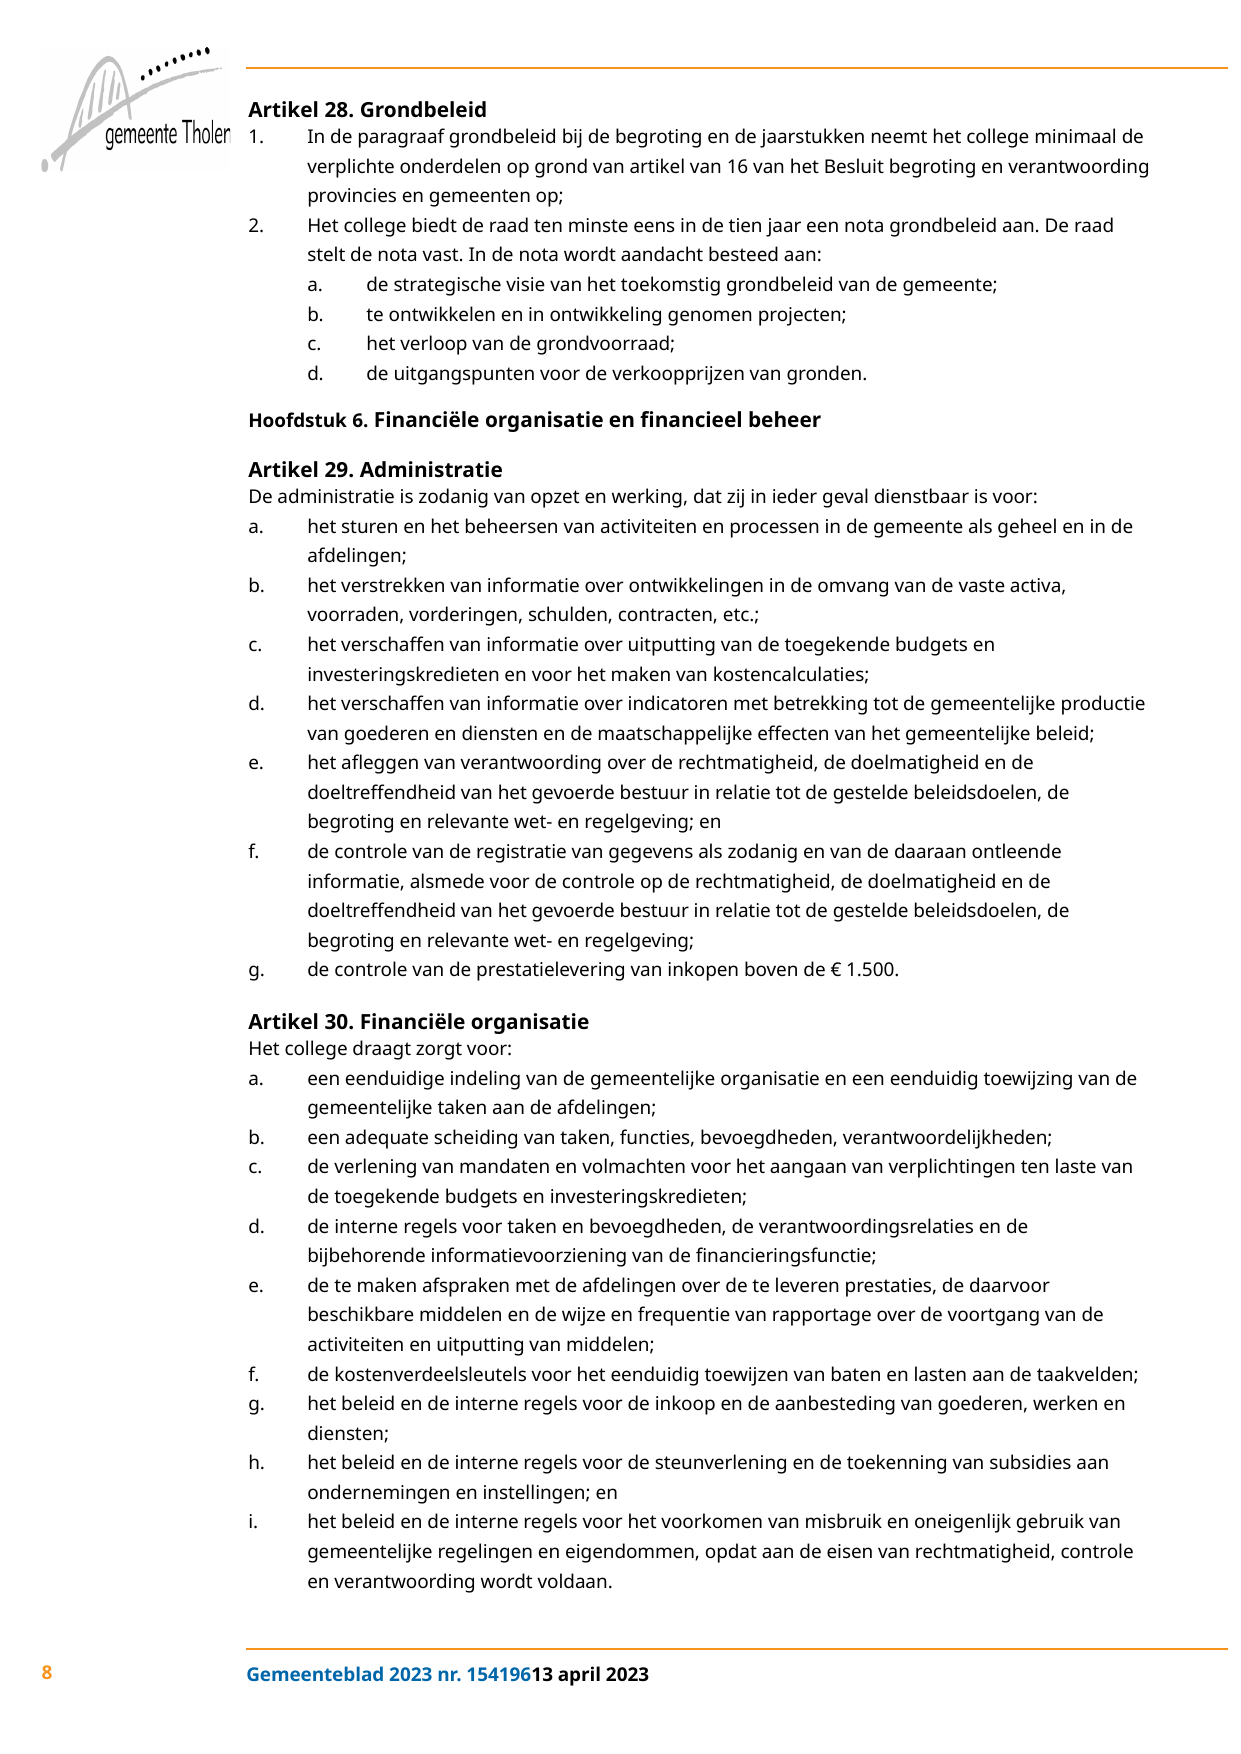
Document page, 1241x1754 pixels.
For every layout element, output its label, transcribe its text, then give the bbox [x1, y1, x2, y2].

list een adequate scheiding van taken, functies, bevoegdheden, verantwoordelijkheden; [248, 1124, 1152, 1150]
text De administratie is zodanig van opzet en werking, dat zij in ieder geval dienstbaar is voor: [248, 483, 1152, 509]
list de controle van de prestatielevering van inkopen boven de € 1.500. [248, 957, 1152, 982]
text Artikel 28. Grondbeleid [248, 95, 1152, 123]
list het afleggen van verantwoording over de rechtmatigheid, de doelmatigheid en de doeltreffendheid van het gevoerde bestuur in relatie tot de gestelde beleidsdoelen, de begroting en relevante wet- en regelgeving; en [248, 749, 1152, 834]
list het beleid en de interne regels voor de steunverlening en de toekenning van subsidies aan ondernemingen en instellingen; en [248, 1449, 1152, 1505]
list de verlening van mandaten en volmachten voor het aangaan van verplichtingen ten laste van de toegekende budgets en investeringskredieten; [248, 1154, 1152, 1209]
list de strategische visie van het toekomstig grondbeleid van de gemeente; [307, 271, 1152, 297]
picture [41, 47, 231, 172]
text Artikel 29. Administratie [248, 455, 1152, 483]
list het sturen en het beheersen van activiteiten en processen in de gemeente als geheel en in de afdelingen; [248, 513, 1152, 568]
text Artikel 30. Financiële organisatie [248, 1007, 1152, 1035]
list het verloop van de grondvoorraad; [307, 330, 1152, 356]
list In de paragraaf grondbeleid bij de begroting en de jaarstukken neemt het college minimaal de verplichte onderdelen op grond van artikel van 16 van het Besluit begroting en verantwoording provincies en gemeenten op; [248, 123, 1152, 208]
list de te maken afspraken met de afdelingen over de te leveren prestaties, de daarvoor beschikbare middelen en de wijze en frequentie van rapportage over de voortgang van de activiteiten en uitputting van middelen; [248, 1272, 1152, 1357]
list te ontwikkelen en in ontwikkeling genomen projecten; [307, 301, 1152, 326]
list een eenduidige indeling van de gemeentelijke organisatie en een eenduidig toewijzing van de gemeentelijke taken aan de afdelingen; [248, 1065, 1152, 1120]
list het beleid en de interne regels voor het voorkomen van misbruik en oneigenlijk gebruik van gemeentelijke regelingen en eigendommen, opdat aan de eisen van rechtmatigheid, controle en verantwoording wordt voldaan. [248, 1509, 1152, 1594]
list de uitgangspunten voor de verkoopprijzen van gronden. [307, 360, 1152, 386]
text Hoofdstuk 6. Financiële organisatie en financieel beheer [248, 406, 1152, 434]
text Het college draagt zorgt voor: [248, 1035, 1152, 1061]
list het verstrekken van informatie over ontwikkelingen in de omvang van de vaste activa, voorraden, vorderingen, schulden, contracten, etc.; [248, 572, 1152, 627]
list de controle van de registratie van gegevens als zodanig en van de daaraan ontleende informatie, alsmede voor de controle op de rechtmatigheid, de doelmatigheid en de doeltreffendheid van het gevoerde bestuur in relatie tot de gestelde beleidsdoelen, de begroting en relevante wet- en regelgeving; [248, 838, 1152, 953]
list het verschaffen van informatie over indicatoren met betrekking tot de gemeentelijke productie van goederen en diensten en de maatschappelijke effecten van het gemeentelijke beleid; [248, 690, 1152, 746]
list Het college biedt de raad ten minste eens in de tien jaar een nota grondbeleid aan. De raad stelt de nota vast. In de nota wordt aandacht besteed aan: [248, 212, 1152, 267]
list de interne regels voor taken en bevoegdheden, de verantwoordingsrelaties en de bijbehorende informatievoorziening van de financieringsfunctie; [248, 1213, 1152, 1268]
list de kostenverdeelsleutels voor het eenduidig toewijzen van baten en lasten aan de taakvelden; [248, 1361, 1152, 1387]
list het beleid en de interne regels voor de inkoop en de aanbesteding van goederen, werken en diensten; [248, 1390, 1152, 1446]
list het verschaffen van informatie over uitputting van de toegekende budgets en investeringskredieten en voor het maken van kostencalculaties; [248, 631, 1152, 686]
